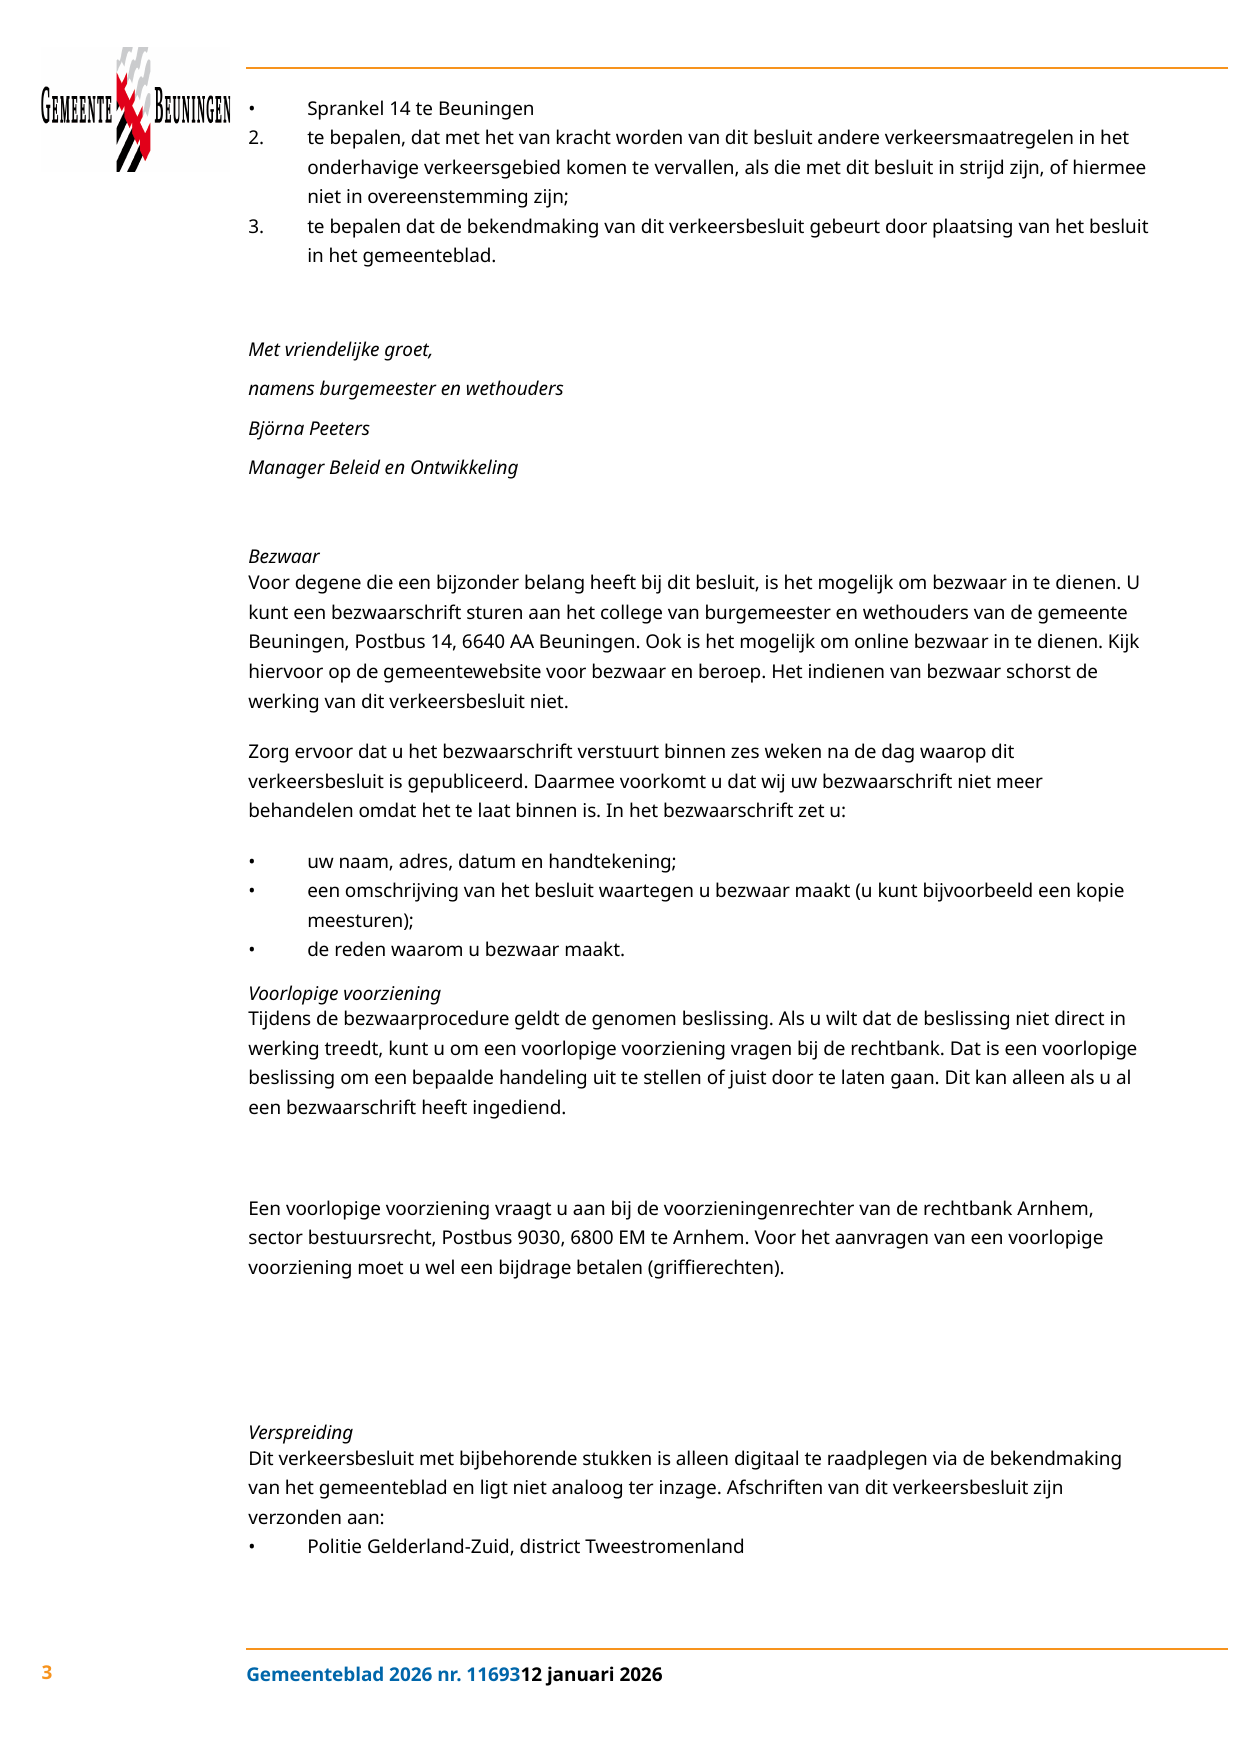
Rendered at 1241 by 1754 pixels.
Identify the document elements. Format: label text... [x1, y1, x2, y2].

text Een voorlopige voorziening vraagt u aan bij de voorzieningenrechter van de rechtbank Arnhem, sector bestuursrecht, Postbus 9030, 6800 EM te Arnhem. Voor het aanvragen van een voorlopige voorziening moet u wel een bijdrage betalen (griffierechten). [248, 1195, 1152, 1280]
text Bezwaar [248, 544, 1152, 569]
list uw naam, adres, datum en handtekening; [248, 848, 1152, 873]
text Björna Peeters [248, 415, 1152, 441]
text Met vriendelijke groet, [248, 336, 1152, 362]
list een omschrijving van het besluit waartegen u bezwaar maakt (u kunt bijvoorbeeld een kopie meesturen); [248, 877, 1152, 933]
text Zorg ervoor dat u het bezwaarschrift verstuurt binnen zes weken na de dag waarop dit verkeersbesluit is gepubliceerd. Daarmee voorkomt u dat wij uw bezwaarschrift niet meer behandelen omdat het te laat binnen is. In het bezwaarschrift zet u: [248, 738, 1152, 823]
text Dit verkeersbesluit met bijbehorende stukken is alleen digitaal te raadplegen via de bekendmaking van het gemeenteblad en ligt niet analoog ter inzage. Afschriften van dit verkeersbesluit zijn verzonden aan: [248, 1445, 1152, 1529]
list te bepalen dat de bekendmaking van dit verkeersbesluit gebeurt door plaatsing van het besluit in het gemeenteblad. [248, 213, 1152, 268]
text Manager Beleid en Ontwikkeling [248, 454, 1152, 480]
picture [41, 47, 231, 172]
text Verspreiding [248, 1419, 1152, 1445]
list te bepalen, dat met het van kracht worden van dit besluit andere verkeersmaatregelen in het onderhavige verkeersgebied komen te vervallen, als die met dit besluit in strijd zijn, of hiermee niet in overeenstemming zijn; [248, 124, 1152, 209]
text Tijdens de bezwaarprocedure geldt de genomen beslissing. Als u wilt dat de beslissing niet direct in werking treedt, kunt u om een voorlopige voorziening vragen bij de rechtbank. Dat is een voorlopige beslissing om een bepaalde handeling uit te stellen of juist door te laten gaan. Dit kan alleen als u al een bezwaarschrift heeft ingediend. [248, 1005, 1152, 1120]
list Sprankel 14 te Beuningen [248, 95, 1152, 121]
list de reden waarom u bezwaar maakt. [248, 937, 1152, 962]
list Politie Gelderland-Zuid, district Tweestromenland [248, 1533, 1152, 1559]
text Voorlopige voorziening [248, 980, 1152, 1005]
text namens burgemeester en wethouders [248, 376, 1152, 401]
text Voor degene die een bijzonder belang heeft bij dit besluit, is het mogelijk om bezwaar in te dienen. U kunt een bezwaarschrift sturen aan het college van burgemeester en wethouders van de gemeente Beuningen, Postbus 14, 6640 AA Beuningen. Ook is het mogelijk om online bezwaar in te dienen. Kijk hiervoor op de gemeentewebsite voor bezwaar en beroep. Het indienen van bezwaar schorst de werking van dit verkeersbesluit niet. [248, 569, 1152, 713]
